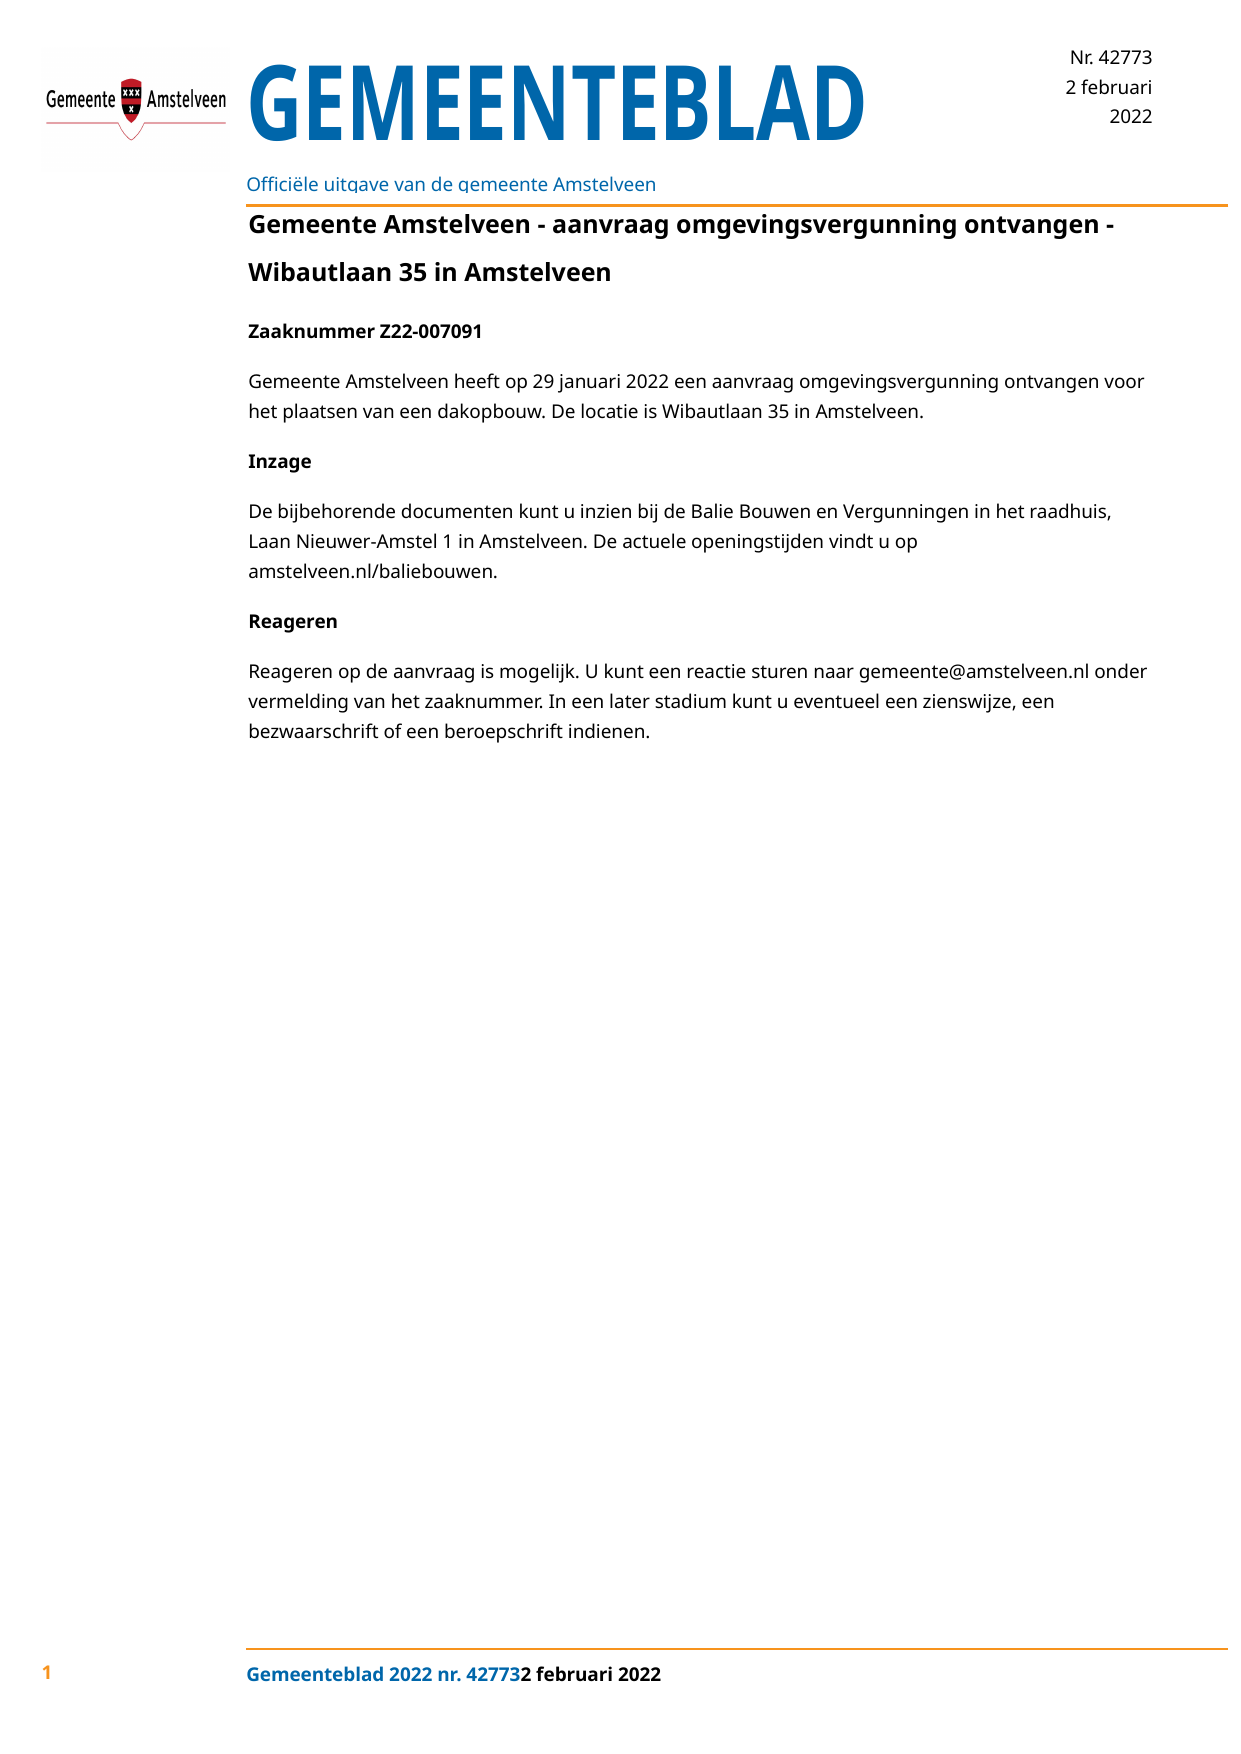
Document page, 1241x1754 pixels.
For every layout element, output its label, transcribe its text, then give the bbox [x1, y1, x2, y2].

text Inzage [248, 448, 1152, 474]
text Gemeente Amstelveen - aanvraag omgevingsvergunning ontvangen - Wibautlaan 35 in Amstelveen [248, 207, 1152, 288]
text Gemeente Amstelveen heeft op 29 januari 2022 een aanvraag omgevingsvergunning ontvangen voor het plaatsen van een dakopbouw. De locatie is Wibautlaan 35 in Amstelveen. [248, 368, 1152, 424]
text Reageren op de aanvraag is mogelijk. U kunt een reactie sturen naar gemeente@amstelveen.nl onder vermelding van het zaaknummer. In een later stadium kunt u eventueel een zienswijze, een bezwaarschrift of een beroepschrift indienen. [248, 659, 1152, 744]
text Reageren [248, 608, 1152, 634]
text De bijbehorende documenten kunt u inzien bij de Balie Bouwen en Vergunningen in het raadhuis, Laan Nieuwer-Amstel 1 in Amstelveen. De actuele openingstijden vindt u op amstelveen.nl/baliebouwen. [248, 499, 1152, 584]
text Zaaknummer Z22-007091 [248, 318, 1152, 344]
picture [41, 47, 231, 172]
